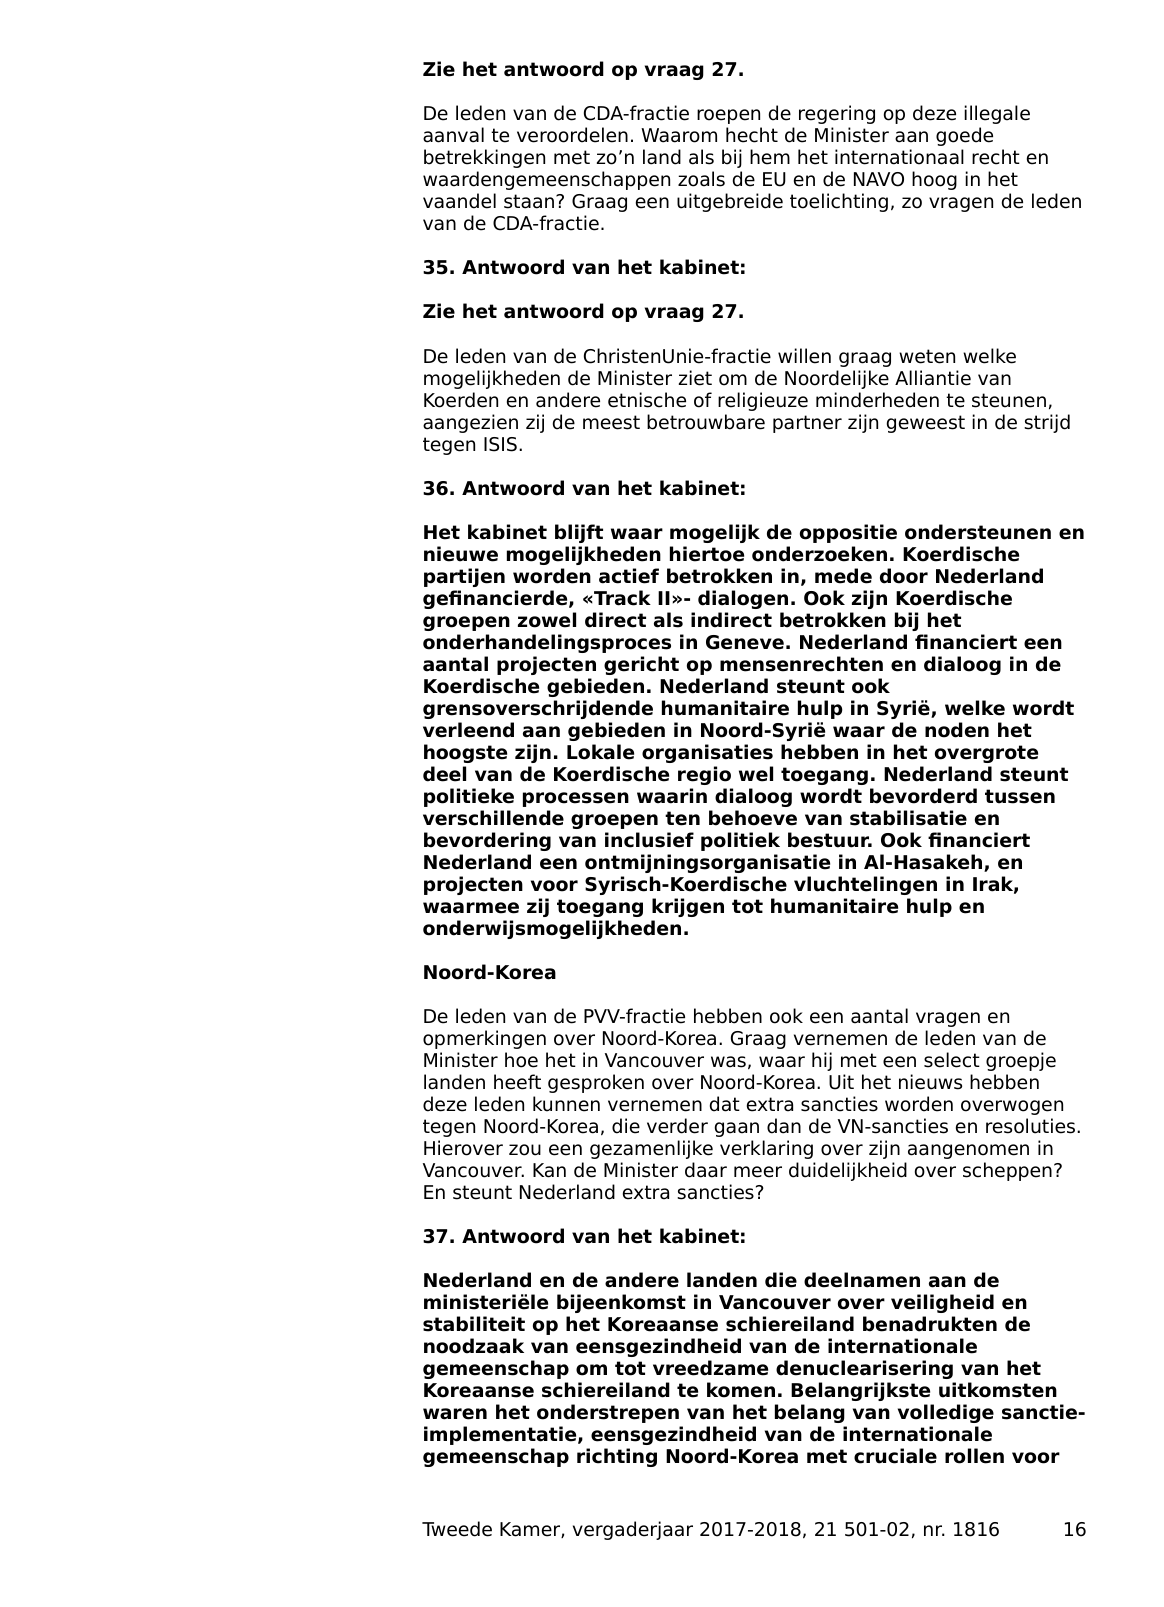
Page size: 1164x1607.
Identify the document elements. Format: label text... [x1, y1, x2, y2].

text De leden van de ChristenUnie-fractie willen graag weten welke mogelijkheden de Minister ziet om de Noordelijke Alliantie van Koerden en andere etnische of religieuze minderheden te steunen, aangezien zij de meest betrouwbare partner zijn geweest in de strijd tegen ISIS. [422, 346, 1087, 456]
text Zie het antwoord op vraag 27. [422, 59, 1087, 81]
subtitle Noord-Korea [422, 962, 1087, 984]
text Nederland en de andere landen die deelnamen aan de ministeriële bijeenkomst in Vancouver over veiligheid en stabiliteit op het Koreaanse schiereiland benadrukten de noodzaak van eensgezindheid van de internationale gemeenschap om tot vreedzame denuclearisering van het Koreaanse schiereiland te komen. Belangrijkste uitkomsten waren het onderstrepen van het belang van volledige sanctie-implementatie, eensgezindheid van de internationale gemeenschap richting Noord-Korea met cruciale rollen voor [422, 1270, 1087, 1468]
text Zie het antwoord op vraag 27. [422, 301, 1087, 323]
text De leden van de CDA-fractie roepen de regering op deze illegale aanval te veroordelen. Waarom hecht de Minister aan goede betrekkingen met zo’n land als bij hem het internationaal recht en waardengemeenschappen zoals de EU en de NAVO hoog in het vaandel staan? Graag een uitgebreide toelichting, zo vragen de leden van de CDA-fractie. [422, 103, 1087, 235]
text Het kabinet blijft waar mogelijk de oppositie ondersteunen en nieuwe mogelijkheden hiertoe onderzoeken. Koerdische partijen worden actief betrokken in, mede door Nederland gefinancierde, «Track II»- dialogen. Ook zijn Koerdische groepen zowel direct als indirect betrokken bij het onderhandelingsproces in Geneve. Nederland financiert een aantal projecten gericht op mensenrechten en dialoog in de Koerdische gebieden. Nederland steunt ook grensoverschrijdende humanitaire hulp in Syrië, welke wordt verleend aan gebieden in Noord-Syrië waar de noden het hoogste zijn. Lokale organisaties hebben in het overgrote deel van de Koerdische regio wel toegang. Nederland steunt politieke processen waarin dialoog wordt bevorderd tussen verschillende groepen ten behoeve van stabilisatie en bevordering van inclusief politiek bestuur. Ook financiert Nederland een ontmijningsorganisatie in Al-Hasakeh, en projecten voor Syrisch-Koerdische vluchtelingen in Irak, waarmee zij toegang krijgen tot humanitaire hulp en onderwijsmogelijkheden. [422, 522, 1087, 939]
text 37. Antwoord van het kabinet: [422, 1226, 1087, 1248]
text 35. Antwoord van het kabinet: [422, 257, 1087, 279]
text 36. Antwoord van het kabinet: [422, 478, 1087, 500]
text De leden van de PVV-fractie hebben ook een aantal vragen en opmerkingen over Noord-Korea. Graag vernemen de leden van de Minister hoe het in Vancouver was, waar hij met een select groepje landen heeft gesproken over Noord-Korea. Uit het nieuws hebben deze leden kunnen vernemen dat extra sancties worden overwogen tegen Noord-Korea, die verder gaan dan de VN-sancties en resoluties. Hierover zou een gezamenlijke verklaring over zijn aangenomen in Vancouver. Kan de Minister daar meer duidelijkheid over scheppen? En steunt Nederland extra sancties? [422, 1006, 1087, 1204]
